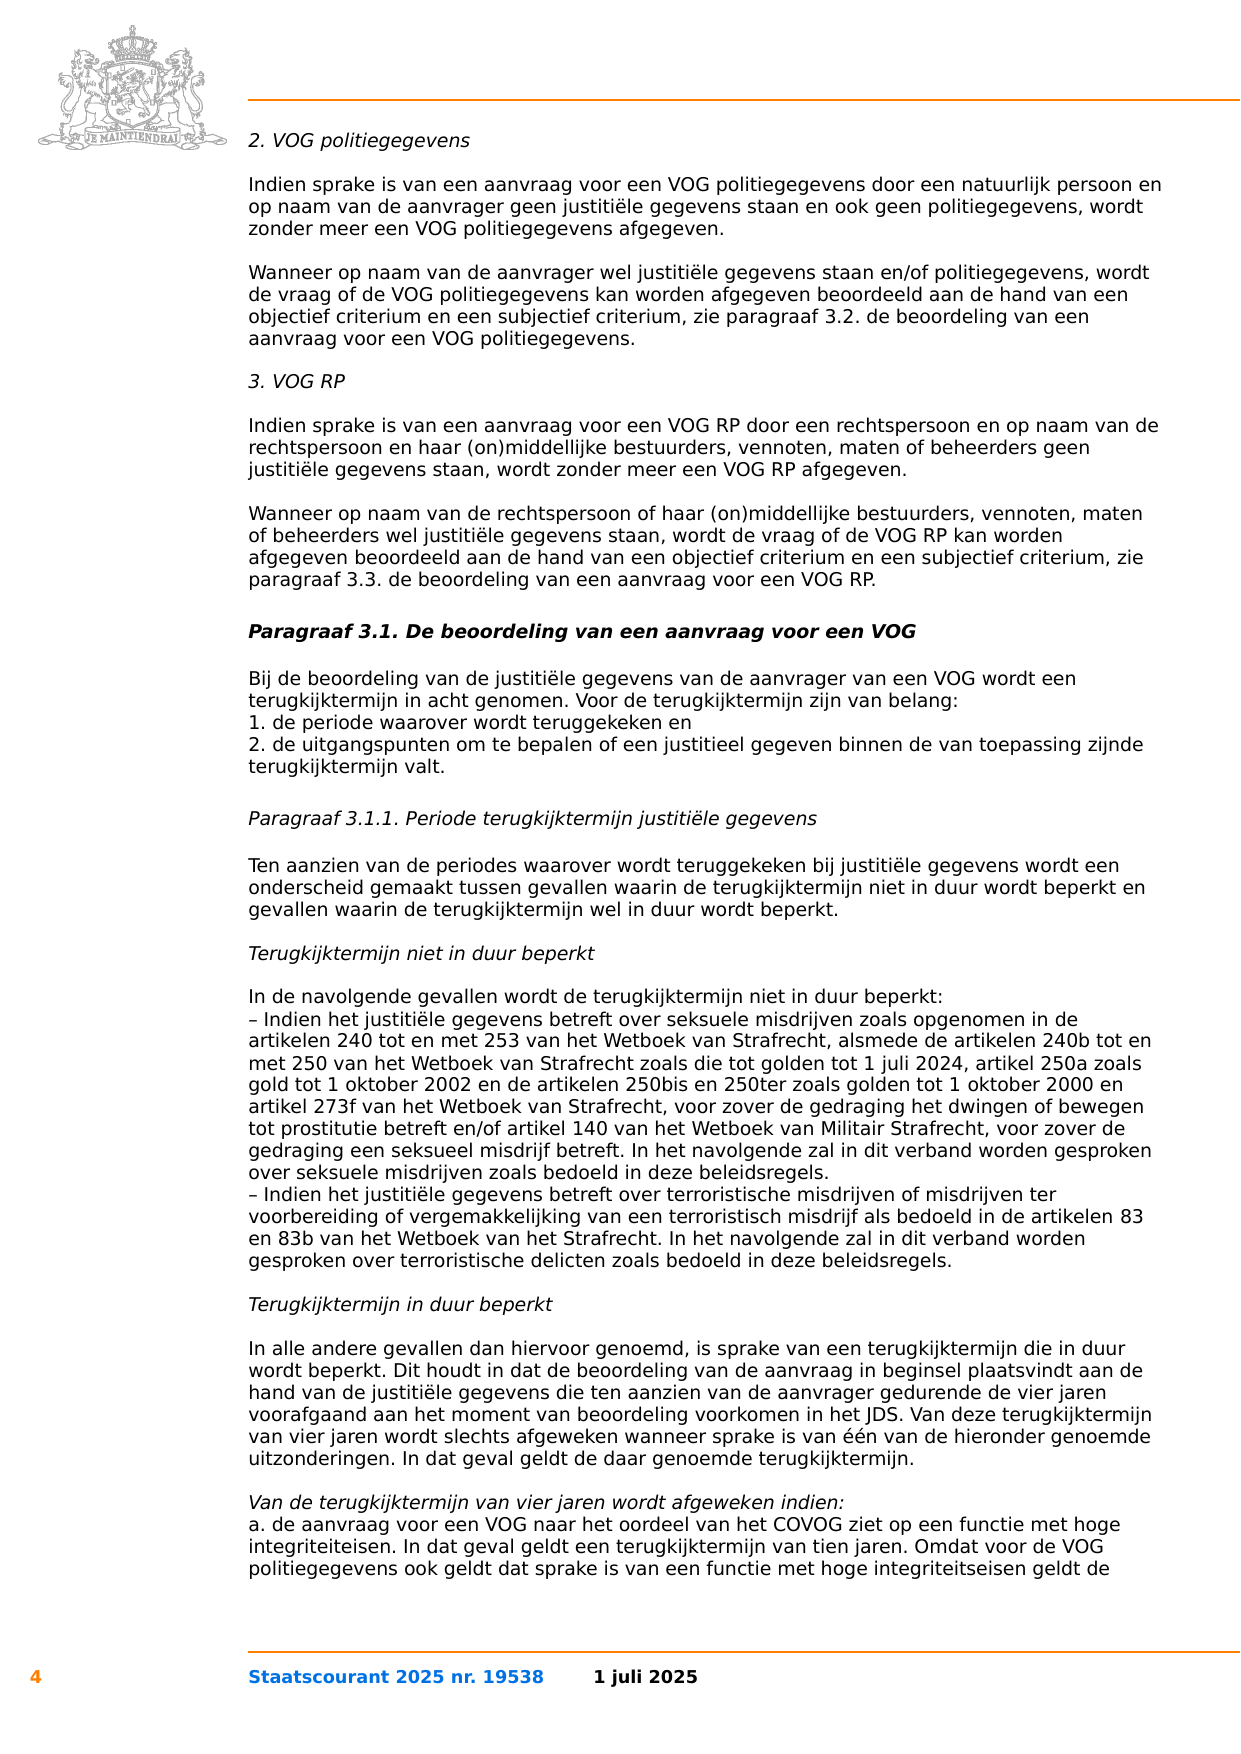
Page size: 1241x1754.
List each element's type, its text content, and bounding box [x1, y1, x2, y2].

text In alle andere gevallen dan hiervoor genoemd, is sprake van een terugkijktermijn die in duur wordt beperkt. Dit houdt in dat de beoordeling van de aanvraag in beginsel plaatsvindt aan de hand van de justitiële gegevens die ten aanzien van de aanvrager gedurende de vier jaren voorafgaand aan het moment van beoordeling voorkomen in het JDS. Van deze terugkijktermijn van vier jaren wordt slechts afgeweken wanneer sprake is van één van de hieronder genoemde uitzonderingen. In dat geval geldt de daar genoemde terugkijktermijn. [248, 1338, 1163, 1470]
subtitle 3. VOG RP [248, 371, 1163, 393]
subtitle Paragraaf 3.1.1. Periode terugkijktermijn justitiële gegevens [248, 808, 1163, 830]
subtitle 2. VOG politiegegevens [248, 130, 1163, 152]
text Indien sprake is van een aanvraag voor een VOG RP door een rechtspersoon en op naam van de rechtspersoon en haar (on)middellijke bestuurders, vennoten, maten of beheerders geen justitiële gegevens staan, wordt zonder meer een VOG RP afgegeven. [248, 415, 1163, 481]
text a. de aanvraag voor een VOG naar het oordeel van het COVOG ziet op een functie met hoge integriteiteisen. In dat geval geldt een terugkijktermijn van tien jaren. Omdat voor de VOG politiegegevens ook geldt dat sprake is van een functie met hoge integriteitseisen geldt de [248, 1514, 1163, 1579]
text – Indien het justitiële gegevens betreft over terroristische misdrijven of misdrijven ter voorbereiding of vergemakkelijking van een terroristisch misdrijf als bedoeld in de artikelen 83 en 83b van het Wetboek van het Strafrecht. In het navolgende zal in dit verband worden gesproken over terroristische delicten zoals bedoeld in deze beleidsregels. [248, 1184, 1163, 1272]
picture [38, 25, 227, 150]
subtitle Paragraaf 3.1. De beoordeling van een aanvraag voor een VOG [248, 621, 1163, 643]
text 2. de uitgangspunten om te bepalen of een justitieel gegeven binnen de van toepassing zijnde terugkijktermijn valt. [248, 734, 1163, 778]
text Indien sprake is van een aanvraag voor een VOG politiegegevens door een natuurlijk persoon en op naam van de aanvrager geen justitiële gegevens staan en ook geen politiegegevens, wordt zonder meer een VOG politiegegevens afgegeven. [248, 174, 1163, 240]
subtitle Terugkijktermijn in duur beperkt [248, 1294, 1163, 1316]
text 1. de periode waarover wordt teruggekeken en [248, 712, 1163, 734]
text Ten aanzien van de periodes waarover wordt teruggekeken bij justitiële gegevens wordt een onderscheid gemaakt tussen gevallen waarin de terugkijktermijn niet in duur wordt beperkt en gevallen waarin de terugkijktermijn wel in duur wordt beperkt. [248, 855, 1163, 921]
text Wanneer op naam van de aanvrager wel justitiële gegevens staan en/of politiegegevens, wordt de vraag of de VOG politiegegevens kan worden afgegeven beoordeeld aan de hand van een objectief criterium en een subjectief criterium, zie paragraaf 3.2. de beoordeling van een aanvraag voor een VOG politiegegevens. [248, 262, 1163, 349]
text Wanneer op naam van de rechtspersoon of haar (on)middellijke bestuurders, vennoten, maten of beheerders wel justitiële gegevens staan, wordt de vraag of de VOG RP kan worden afgegeven beoordeeld aan de hand van een objectief criterium en een subjectief criterium, zie paragraaf 3.3. de beoordeling van een aanvraag voor een VOG RP. [248, 503, 1163, 591]
text In de navolgende gevallen wordt de terugkijktermijn niet in duur beperkt: [248, 986, 1163, 1008]
text Bij de beoordeling van de justitiële gegevens van de aanvrager van een VOG wordt een terugkijktermijn in acht genomen. Voor de terugkijktermijn zijn van belang: [248, 668, 1163, 712]
subtitle Terugkijktermijn niet in duur beperkt [248, 943, 1163, 964]
text Van de terugkijktermijn van vier jaren wordt afgeweken indien: [248, 1492, 1163, 1514]
text – Indien het justitiële gegevens betreft over seksuele misdrijven zoals opgenomen in de artikelen 240 tot en met 253 van het Wetboek van Strafrecht, alsmede de artikelen 240b tot en met 250 van het Wetboek van Strafrecht zoals die tot golden tot 1 juli 2024, artikel 250a zoals gold tot 1 oktober 2002 en de artikelen 250bis en 250ter zoals golden tot 1 oktober 2000 en artikel 273f van het Wetboek van Strafrecht, voor zover de gedraging het dwingen of bewegen tot prostitutie betreft en/of artikel 140 van het Wetboek van Militair Strafrecht, voor zover de gedraging een seksueel misdrijf betreft. In het navolgende zal in dit verband worden gesproken over seksuele misdrijven zoals bedoeld in deze beleidsregels. [248, 1008, 1163, 1184]
